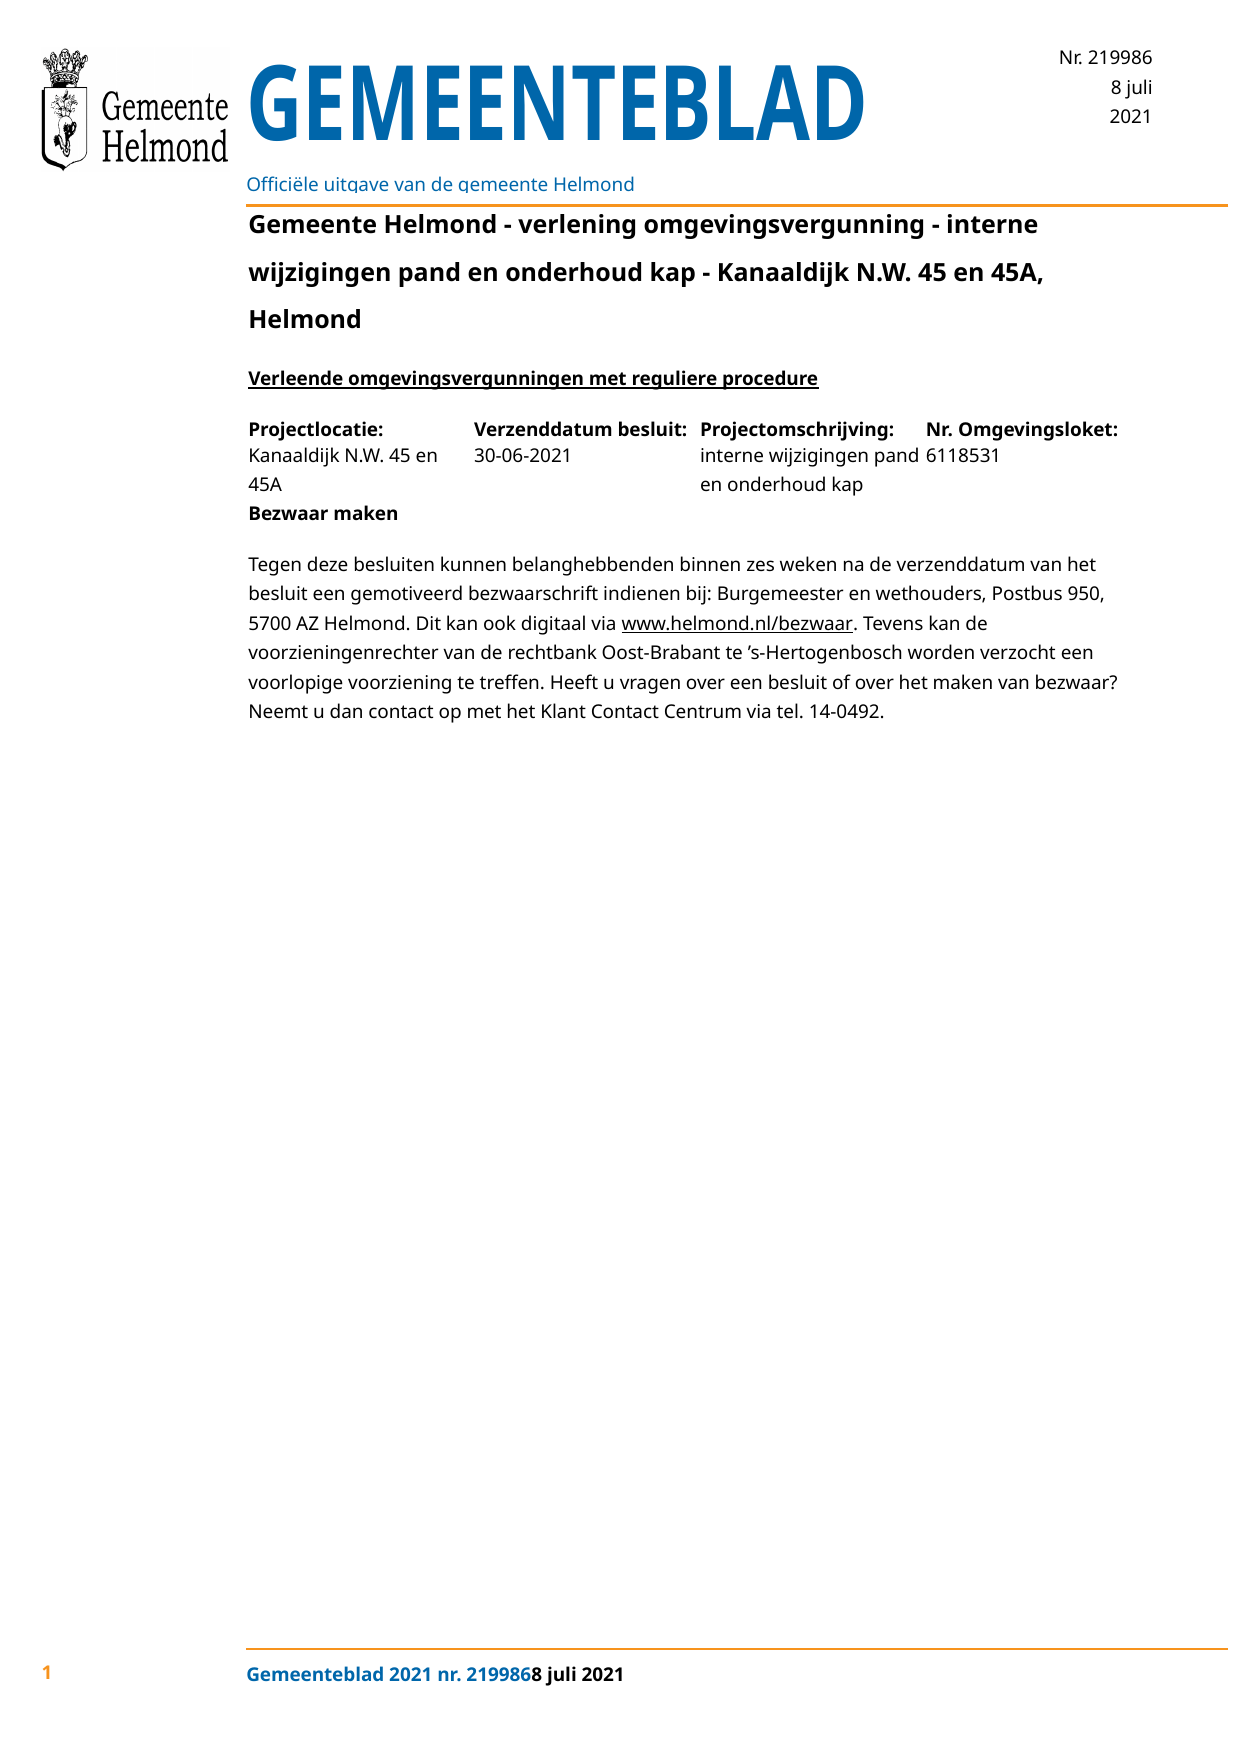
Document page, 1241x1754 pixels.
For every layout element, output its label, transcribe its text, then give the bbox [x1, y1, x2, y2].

table_header Nr. Omgevingsloket: [926, 416, 1152, 442]
table_header Projectlocatie: [248, 416, 474, 442]
table_header Verzenddatum besluit: [474, 416, 700, 442]
text Bezwaar maken [248, 500, 1152, 526]
text Tegen deze besluiten kunnen belanghebbenden binnen zes weken na de verzenddatum van het besluit een gemotiveerd bezwaarschrift indienen bij: Burgemeester en wethouders, Postbus 950, 5700 AZ Helmond. Dit kan ook digitaal via www.helmond.nl/bezwaar. Tevens kan de voorzieningenrechter van de rechtbank Oost-Brabant te ’s-Hertogenbosch worden verzocht een voorlopige voorziening te treffen. Heeft u vragen over een besluit of over het maken van bezwaar? Neemt u dan contact op met het Klant Contact Centrum via tel. 14-0492. [248, 551, 1152, 724]
text Gemeente Helmond - verlening omgevingsvergunning - interne wijzigingen pand en onderhoud kap - Kanaaldijk N.W. 45 en 45A, Helmond [248, 207, 1152, 336]
table_cell 30-06-2021 [474, 442, 700, 497]
table_header Projectomschrijving: [700, 416, 926, 442]
picture [41, 47, 231, 172]
text Verleende omgevingsvergunningen met reguliere procedure [248, 366, 1152, 391]
table_cell interne wijzigingen pand en onderhoud kap [700, 442, 926, 497]
table_cell Kanaaldijk N.W. 45 en 45A [248, 442, 474, 497]
table_cell 6118531 [926, 442, 1152, 497]
